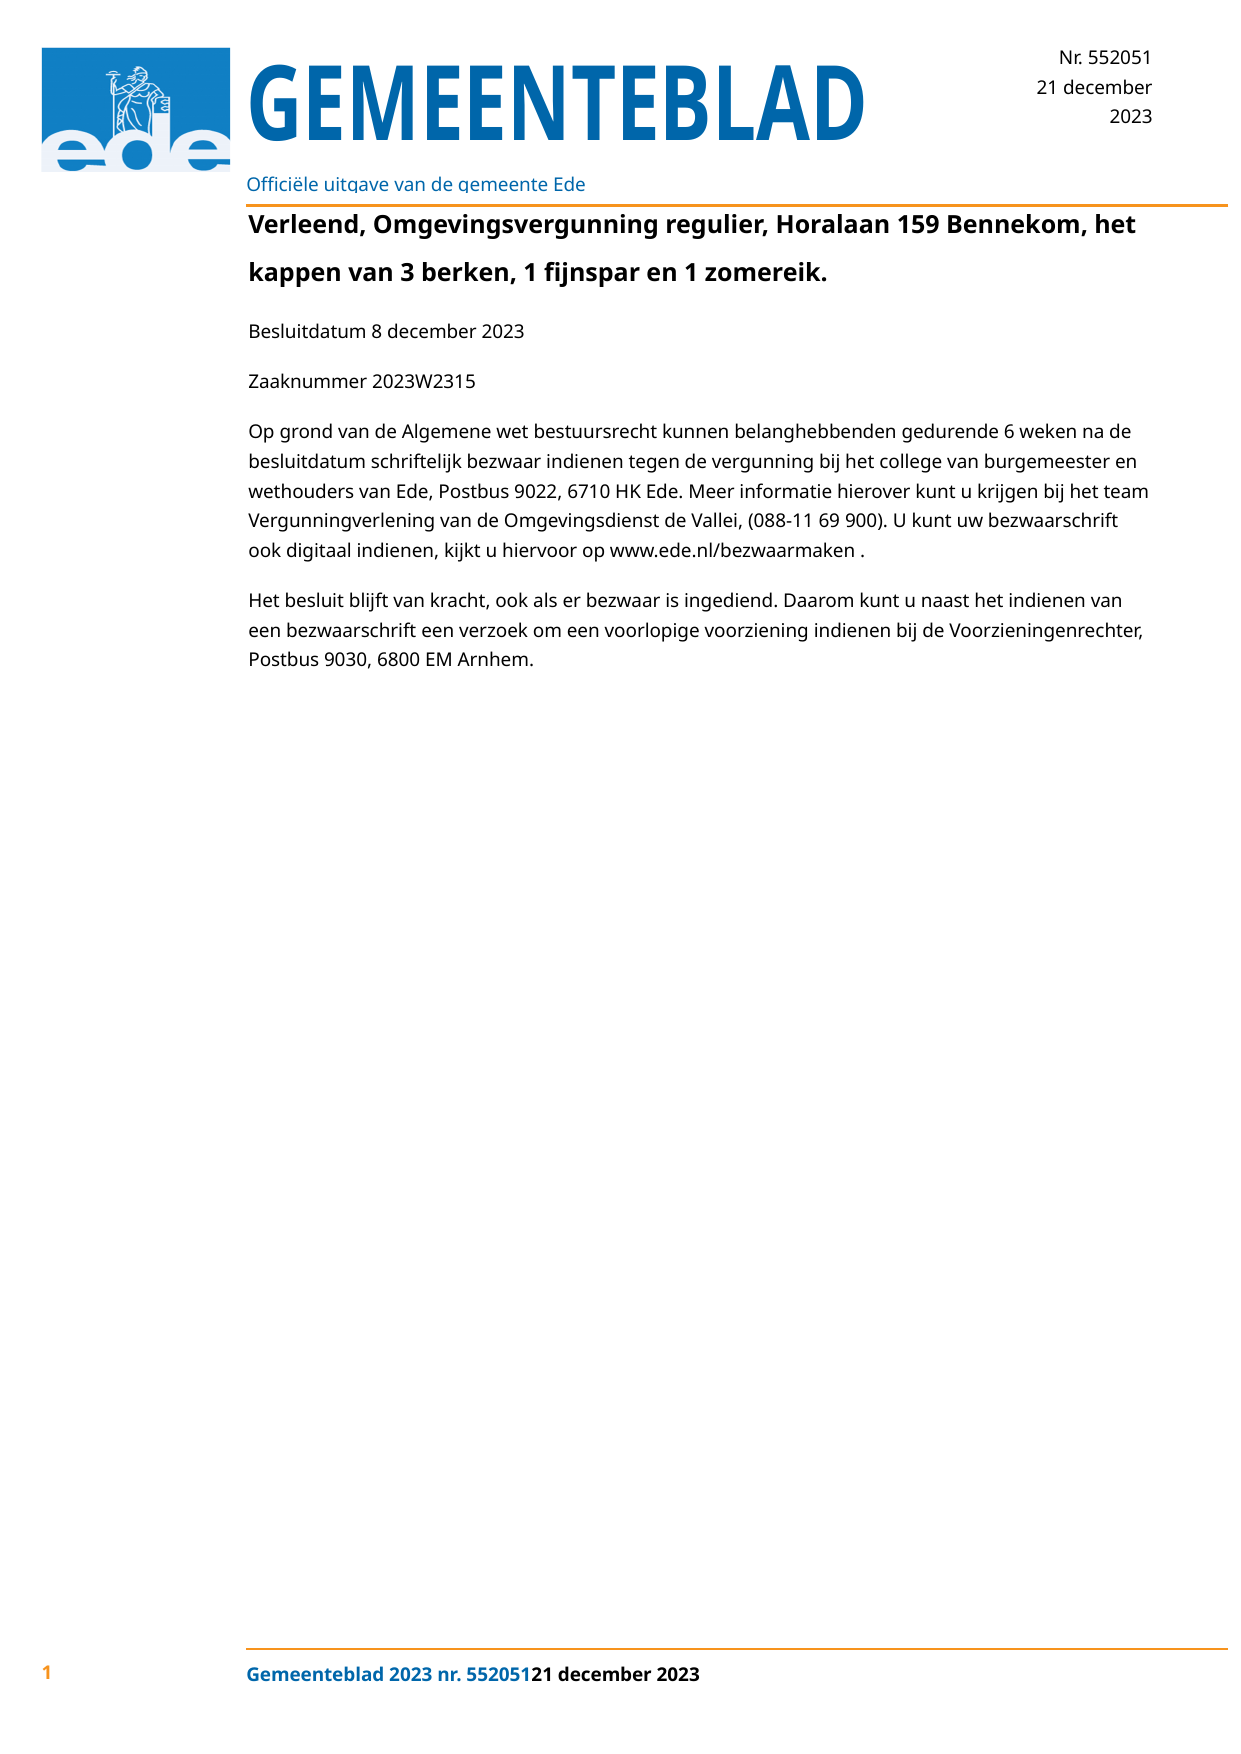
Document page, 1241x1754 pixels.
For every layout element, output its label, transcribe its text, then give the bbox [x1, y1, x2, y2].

text Besluitdatum 8 december 2023 [248, 318, 1152, 344]
text Verleend, Omgevingsvergunning regulier, Horalaan 159 Bennekom, het kappen van 3 berken, 1 fijnspar en 1 zomereik. [248, 207, 1152, 288]
text Het besluit blijft van kracht, ook als er bezwaar is ingediend. Daarom kunt u naast het indienen van een bezwaarschrift een verzoek om een voorlopige voorziening indienen bij de Voorzieningenrechter, Postbus 9030, 6800 EM Arnhem. [248, 587, 1152, 672]
text Zaaknummer 2023W2315 [248, 368, 1152, 394]
text Op grond van de Algemene wet bestuursrecht kunnen belanghebbenden gedurende 6 weken na de besluitdatum schriftelijk bezwaar indienen tegen de vergunning bij het college van burgemeester en wethouders van Ede, Postbus 9022, 6710 HK Ede. Meer informatie hierover kunt u krijgen bij het team Vergunningverlening van de Omgevingsdienst de Vallei, (088-11 69 900). U kunt uw bezwaarschrift ook digitaal indienen, kijkt u hiervoor op www.ede.nl/bezwaarmaken . [248, 419, 1152, 563]
picture [41, 47, 231, 172]
